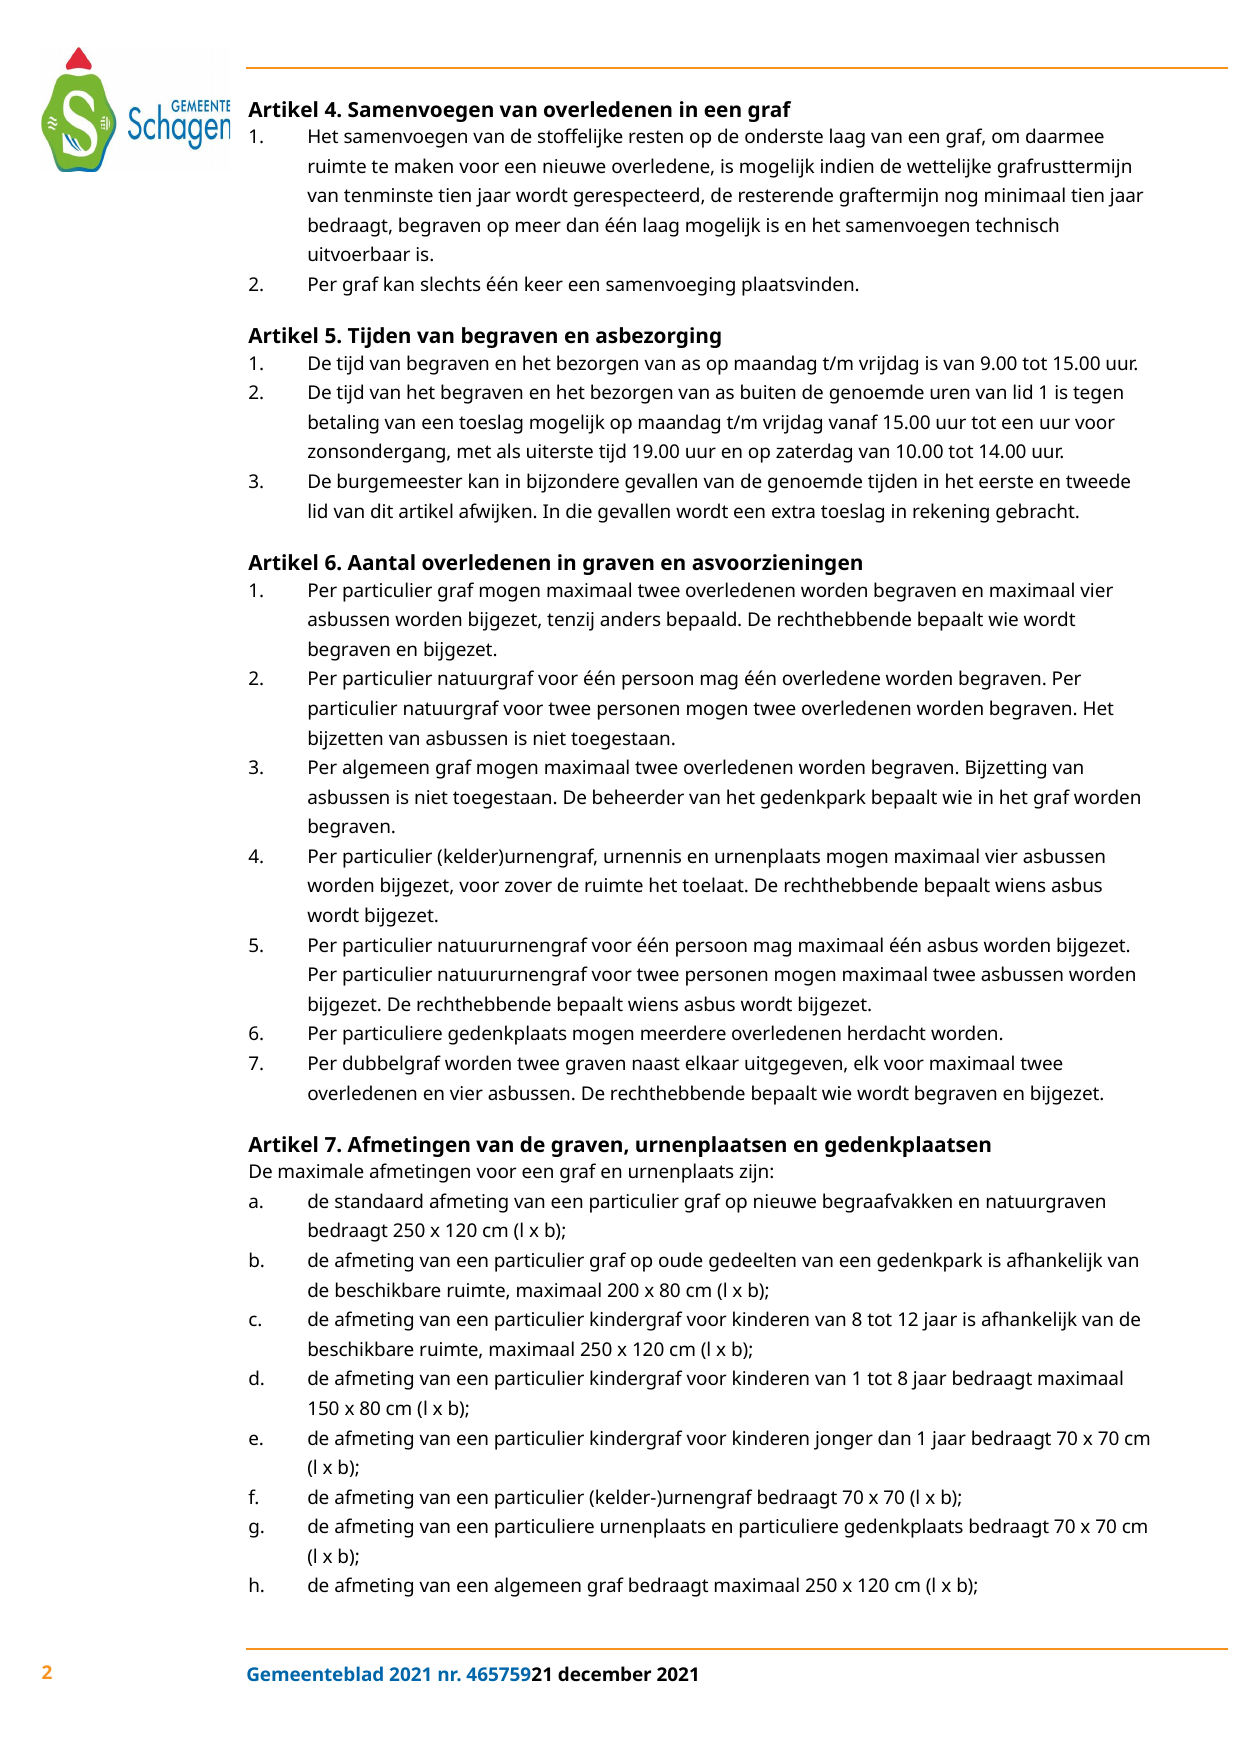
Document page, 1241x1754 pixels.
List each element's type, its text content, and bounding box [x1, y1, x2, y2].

list Per particulier natuururnengraf voor één persoon mag maximaal één asbus worden bijgezet. Per particulier natuururnengraf voor twee personen mogen maximaal twee asbussen worden bijgezet. De rechthebbende bepaalt wiens asbus wordt bijgezet. [248, 932, 1152, 1017]
list de afmeting van een particulier kindergraf voor kinderen jonger dan 1 jaar bedraagt 70 x 70 cm (l x b); [248, 1425, 1152, 1480]
list Per graf kan slechts één keer een samenvoeging plaatsvinden. [248, 271, 1152, 297]
text De maximale afmetingen voor een graf en urnenplaats zijn: [248, 1158, 1152, 1184]
list Per particulier (kelder)urnengraf, urnennis en urnenplaats mogen maximaal vier asbussen worden bijgezet, voor zover de ruimte het toelaat. De rechthebbende bepaalt wiens asbus wordt bijgezet. [248, 843, 1152, 928]
list Het samenvoegen van de stoffelijke resten op de onderste laag van een graf, om daarmee ruimte te maken voor een nieuwe overledene, is mogelijk indien de wettelijke grafrusttermijn van tenminste tien jaar wordt gerespecteerd, de resterende graftermijn nog minimaal tien jaar bedraagt, begraven op meer dan één laag mogelijk is en het samenvoegen technisch uitvoerbaar is. [248, 123, 1152, 267]
list De tijd van het begraven en het bezorgen van as buiten de genoemde uren van lid 1 is tegen betaling van een toeslag mogelijk op maandag t/m vrijdag vanaf 15.00 uur tot een uur voor zonsondergang, met als uiterste tijd 19.00 uur en op zaterdag van 10.00 tot 14.00 uur. [248, 379, 1152, 464]
list de afmeting van een particulier (kelder-)urnengraf bedraagt 70 x 70 (l x b); [248, 1484, 1152, 1510]
list Per particuliere gedenkplaats mogen meerdere overledenen herdacht worden. [248, 1021, 1152, 1046]
list de standaard afmeting van een particulier graf op nieuwe begraafvakken en natuurgraven bedraagt 250 x 120 cm (l x b); [248, 1188, 1152, 1243]
text Artikel 5. Tijden van begraven en asbezorging [248, 322, 1152, 350]
list Per particulier natuurgraf voor één persoon mag één overledene worden begraven. Per particulier natuurgraf voor twee personen mogen twee overledenen worden begraven. Het bijzetten van asbussen is niet toegestaan. [248, 666, 1152, 750]
text Artikel 4. Samenvoegen van overledenen in een graf [248, 95, 1152, 123]
list de afmeting van een particulier kindergraf voor kinderen van 1 tot 8 jaar bedraagt maximaal 150 x 80 cm (l x b); [248, 1366, 1152, 1421]
list de afmeting van een particuliere urnenplaats en particuliere gedenkplaats bedraagt 70 x 70 cm (l x b); [248, 1513, 1152, 1569]
picture [41, 47, 231, 172]
list de afmeting van een particulier kindergraf voor kinderen van 8 tot 12 jaar is afhankelijk van de beschikbare ruimte, maximaal 250 x 120 cm (l x b); [248, 1306, 1152, 1362]
list De burgemeester kan in bijzondere gevallen van de genoemde tijden in het eerste en tweede lid van dit artikel afwijken. In die gevallen wordt een extra toeslag in rekening gebracht. [248, 468, 1152, 524]
list de afmeting van een algemeen graf bedraagt maximaal 250 x 120 cm (l x b); [248, 1573, 1152, 1598]
list De tijd van begraven en het bezorgen van as op maandag t/m vrijdag is van 9.00 tot 15.00 uur. [248, 350, 1152, 376]
list de afmeting van een particulier graf op oude gedeelten van een gedenkpark is afhankelijk van de beschikbare ruimte, maximaal 200 x 80 cm (l x b); [248, 1247, 1152, 1303]
list Per algemeen graf mogen maximaal twee overledenen worden begraven. Bijzetting van asbussen is niet toegestaan. De beheerder van het gedenkpark bepaalt wie in het graf worden begraven. [248, 754, 1152, 839]
text Artikel 7. Afmetingen van de graven, urnenplaatsen en gedenkplaatsen [248, 1130, 1152, 1158]
list Per particulier graf mogen maximaal twee overledenen worden begraven en maximaal vier asbussen worden bijgezet, tenzij anders bepaald. De rechthebbende bepaalt wie wordt begraven en bijgezet. [248, 577, 1152, 662]
list Per dubbelgraf worden twee graven naast elkaar uitgegeven, elk voor maximaal twee overledenen en vier asbussen. De rechthebbende bepaalt wie wordt begraven en bijgezet. [248, 1050, 1152, 1105]
text Artikel 6. Aantal overledenen in graven en asvoorzieningen [248, 548, 1152, 577]
